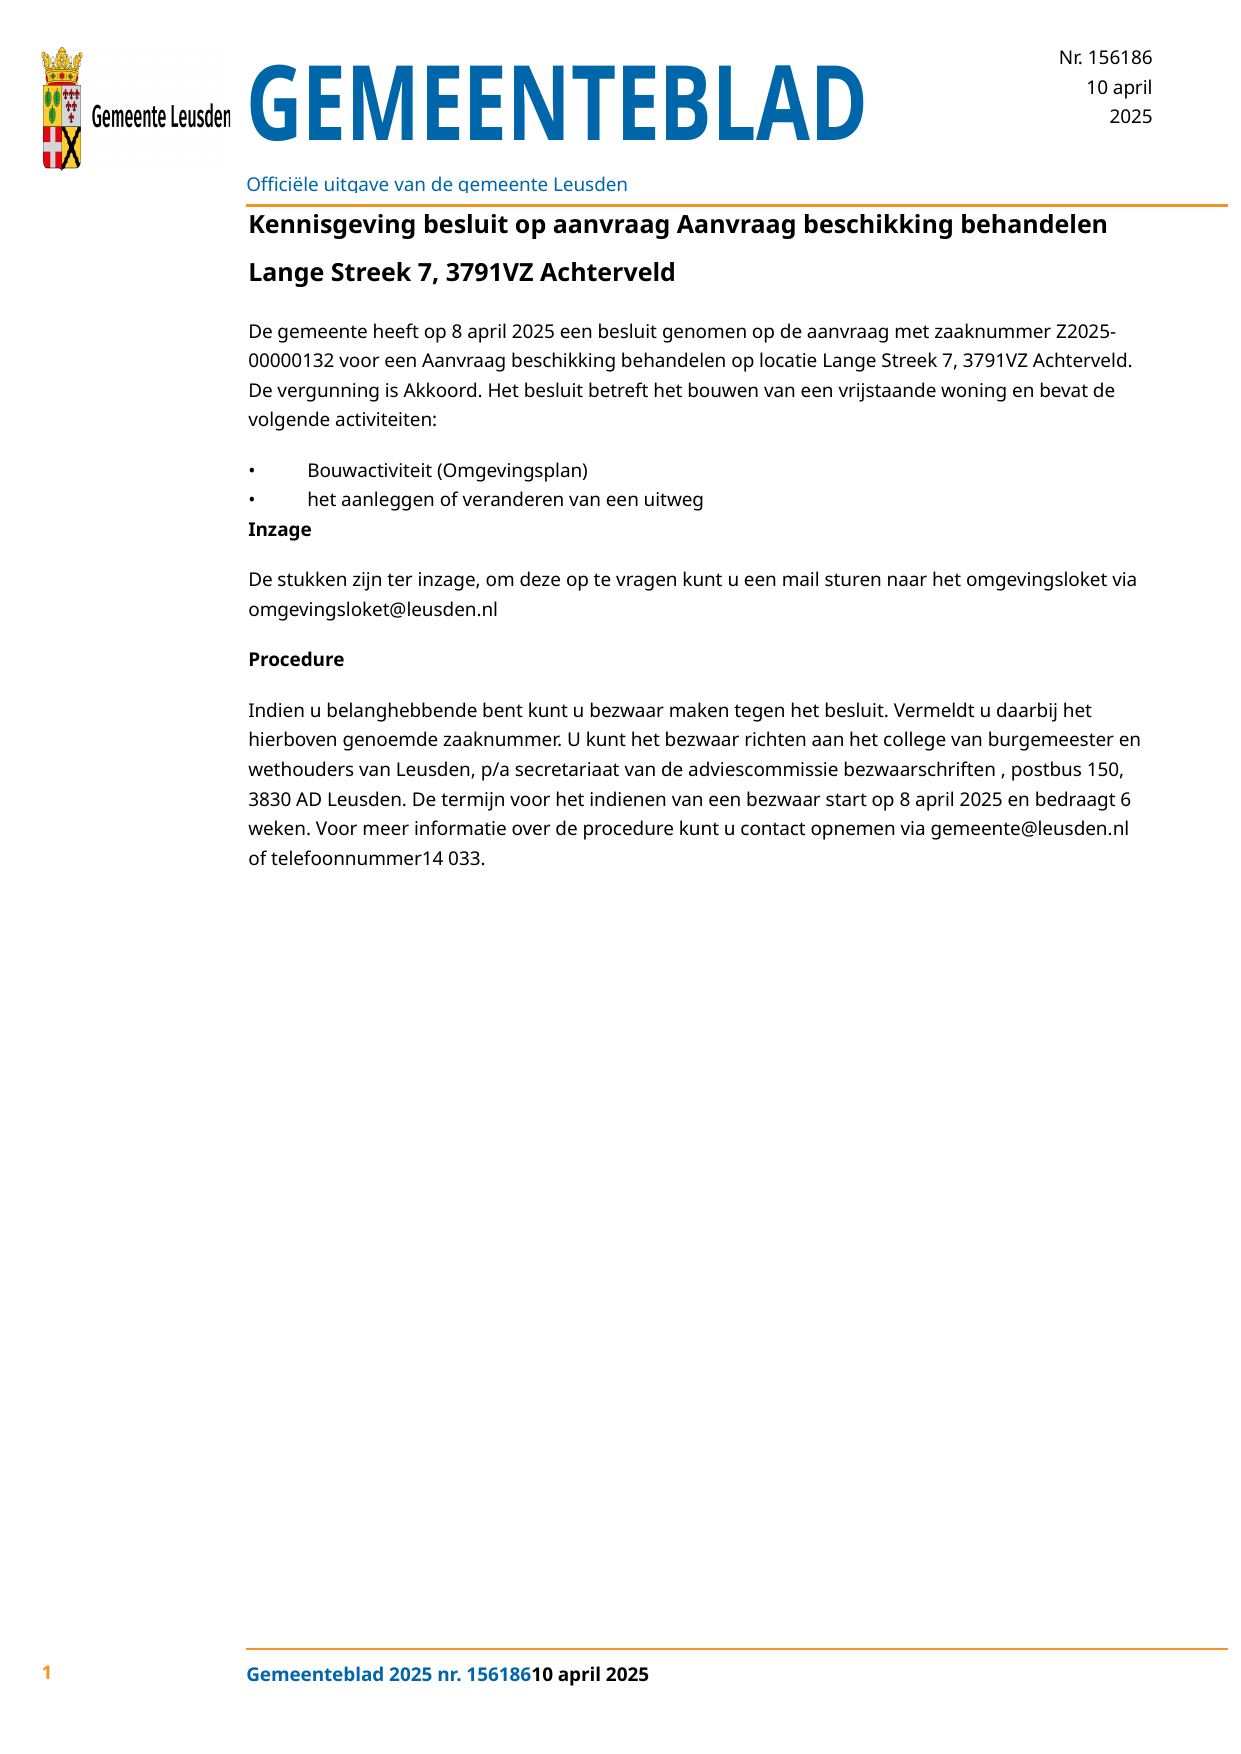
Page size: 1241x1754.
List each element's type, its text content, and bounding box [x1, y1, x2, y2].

text Kennisgeving besluit op aanvraag Aanvraag beschikking behandelen Lange Streek 7, 3791VZ Achterveld [248, 207, 1152, 288]
list het aanleggen of veranderen van een uitweg [248, 487, 1152, 512]
text De stukken zijn ter inzage, om deze op te vragen kunt u een mail sturen naar het omgevingsloket via omgevingsloket@leusden.nl [248, 567, 1152, 622]
list Bouwactiviteit (Omgevingsplan) [248, 457, 1152, 483]
text De gemeente heeft op 8 april 2025 een besluit genomen op de aanvraag met zaaknummer Z2025-00000132 voor een Aanvraag beschikking behandelen op locatie Lange Streek 7, 3791VZ Achterveld. De vergunning is Akkoord. Het besluit betreft het bouwen van een vrijstaande woning en bevat de volgende activiteiten: [248, 318, 1152, 432]
text Inzage [248, 516, 1152, 542]
picture [41, 47, 231, 172]
text Procedure [248, 647, 1152, 672]
text Indien u belanghebbende bent kunt u bezwaar maken tegen het besluit. Vermeldt u daarbij het hierboven genoemde zaaknummer. U kunt het bezwaar richten aan het college van burgemeester en wethouders van Leusden, p/a secretariaat van de adviescommissie bezwaarschriften , postbus 150, 3830 AD Leusden. De termijn voor het indienen van een bezwaar start op 8 april 2025 en bedraagt 6 weken. Voor meer informatie over de procedure kunt u contact opnemen via gemeente@leusden.nl of telefoonnummer14 033. [248, 697, 1152, 871]
